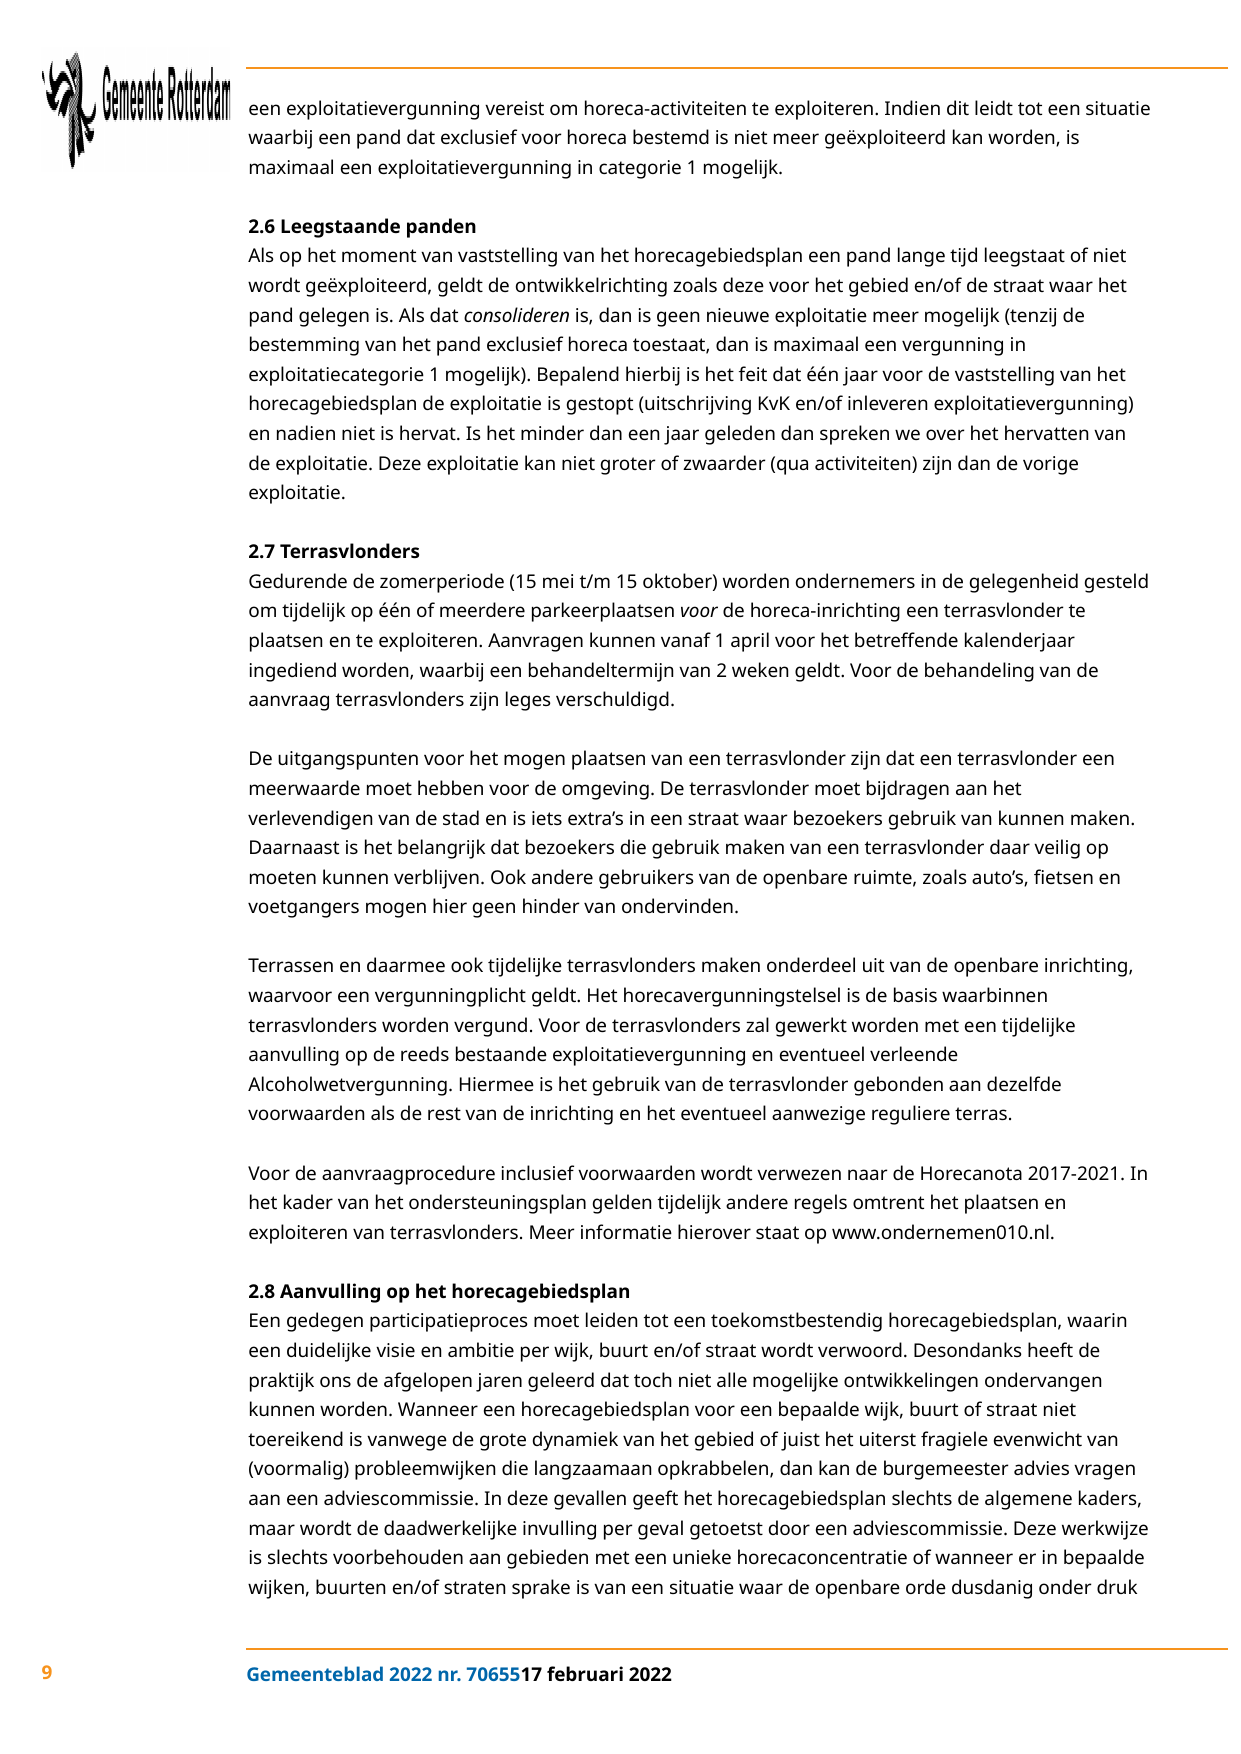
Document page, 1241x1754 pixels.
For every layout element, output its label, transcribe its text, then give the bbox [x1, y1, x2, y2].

text Terrassen en daarmee ook tijdelijke terrasvlonders maken onderdeel uit van de openbare inrichting, waarvoor een vergunningplicht geldt. Het horecavergunningstelsel is de basis waarbinnen terrasvlonders worden vergund. Voor de terrasvlonders zal gewerkt worden met een tijdelijke aanvulling op de reeds bestaande exploitatievergunning en eventueel verleende Alcoholwetvergunning. Hiermee is het gebruik van de terrasvlonder gebonden aan dezelfde voorwaarden als de rest van de inrichting en het eventueel aanwezige reguliere terras. [248, 953, 1152, 1126]
text Als op het moment van vaststelling van het horecagebiedsplan een pand lange tijd leegstaat of niet wordt geëxploiteerd, geldt de ontwikkelrichting zoals deze voor het gebied en/of de straat waar het pand gelegen is. Als dat consolideren is, dan is geen nieuwe exploitatie meer mogelijk (tenzij de bestemming van het pand exclusief horeca toestaat, dan is maximaal een vergunning in exploitatiecategorie 1 mogelijk). Bepalend hierbij is het feit dat één jaar voor de vaststelling van het horecagebiedsplan de exploitatie is gestopt (uitschrijving KvK en/of inleveren exploitatievergunning) en nadien niet is hervat. Is het minder dan een jaar geleden dan spreken we over het hervatten van de exploitatie. Deze exploitatie kan niet groter of zwaarder (qua activiteiten) zijn dan de vorige exploitatie. [248, 243, 1152, 505]
text Een gedegen participatieproces moet leiden tot een toekomstbestendig horecagebiedsplan, waarin een duidelijke visie en ambitie per wijk, buurt en/of straat wordt verwoord. Desondanks heeft de praktijk ons de afgelopen jaren geleerd dat toch niet alle mogelijke ontwikkelingen ondervangen kunnen worden. Wanneer een horecagebiedsplan voor een bepaalde wijk, buurt of straat niet toereikend is vanwege de grote dynamiek van het gebied of juist het uiterst fragiele evenwicht van (voormalig) probleemwijken die langzaamaan opkrabbelen, dan kan de burgemeester advies vragen aan een adviescommissie. In deze gevallen geeft het horecagebiedsplan slechts de algemene kaders, maar wordt de daadwerkelijke invulling per geval getoetst door een adviescommissie. Deze werkwijze is slechts voorbehouden aan gebieden met een unieke horecaconcentratie of wanneer er in bepaalde wijken, buurten en/of straten sprake is van een situatie waar de openbare orde dusdanig onder druk [248, 1308, 1152, 1600]
picture [41, 47, 231, 172]
text 2.7 Terrasvlonders [248, 538, 1152, 564]
text een exploitatievergunning vereist om horeca-activiteiten te exploiteren. Indien dit leidt tot een situatie waarbij een pand dat exclusief voor horeca bestemd is niet meer geëxploiteerd kan worden, is maximaal een exploitatievergunning in categorie 1 mogelijk. [248, 95, 1152, 180]
text De uitgangspunten voor het mogen plaatsen van een terrasvlonder zijn dat een terrasvlonder een meerwaarde moet hebben voor de omgeving. De terrasvlonder moet bijdragen aan het verlevendigen van de stad en is iets extra’s in een straat waar bezoekers gebruik van kunnen maken. Daarnaast is het belangrijk dat bezoekers die gebruik maken van een terrasvlonder daar veilig op moeten kunnen verblijven. Ook andere gebruikers van de openbare ruimte, zoals auto’s, fietsen en voetgangers mogen hier geen hinder van ondervinden. [248, 746, 1152, 919]
text 2.6 Leegstaande panden [248, 213, 1152, 239]
text Gedurende de zomerperiode (15 mei t/m 15 oktober) worden ondernemers in de gelegenheid gesteld om tijdelijk op één of meerdere parkeerplaatsen voor de horeca-inrichting een terrasvlonder te plaatsen en te exploiteren. Aanvragen kunnen vanaf 1 april voor het betreffende kalenderjaar ingediend worden, waarbij een behandeltermijn van 2 weken geldt. Voor de behandeling van de aanvraag terrasvlonders zijn leges verschuldigd. [248, 568, 1152, 712]
text 2.8 Aanvulling op het horecagebiedsplan [248, 1278, 1152, 1304]
text Voor de aanvraagprocedure inclusief voorwaarden wordt verwezen naar de Horecanota 2017-2021. In het kader van het ondersteuningsplan gelden tijdelijk andere regels omtrent het plaatsen en exploiteren van terrasvlonders. Meer informatie hierover staat op www.ondernemen010.nl. [248, 1160, 1152, 1245]
